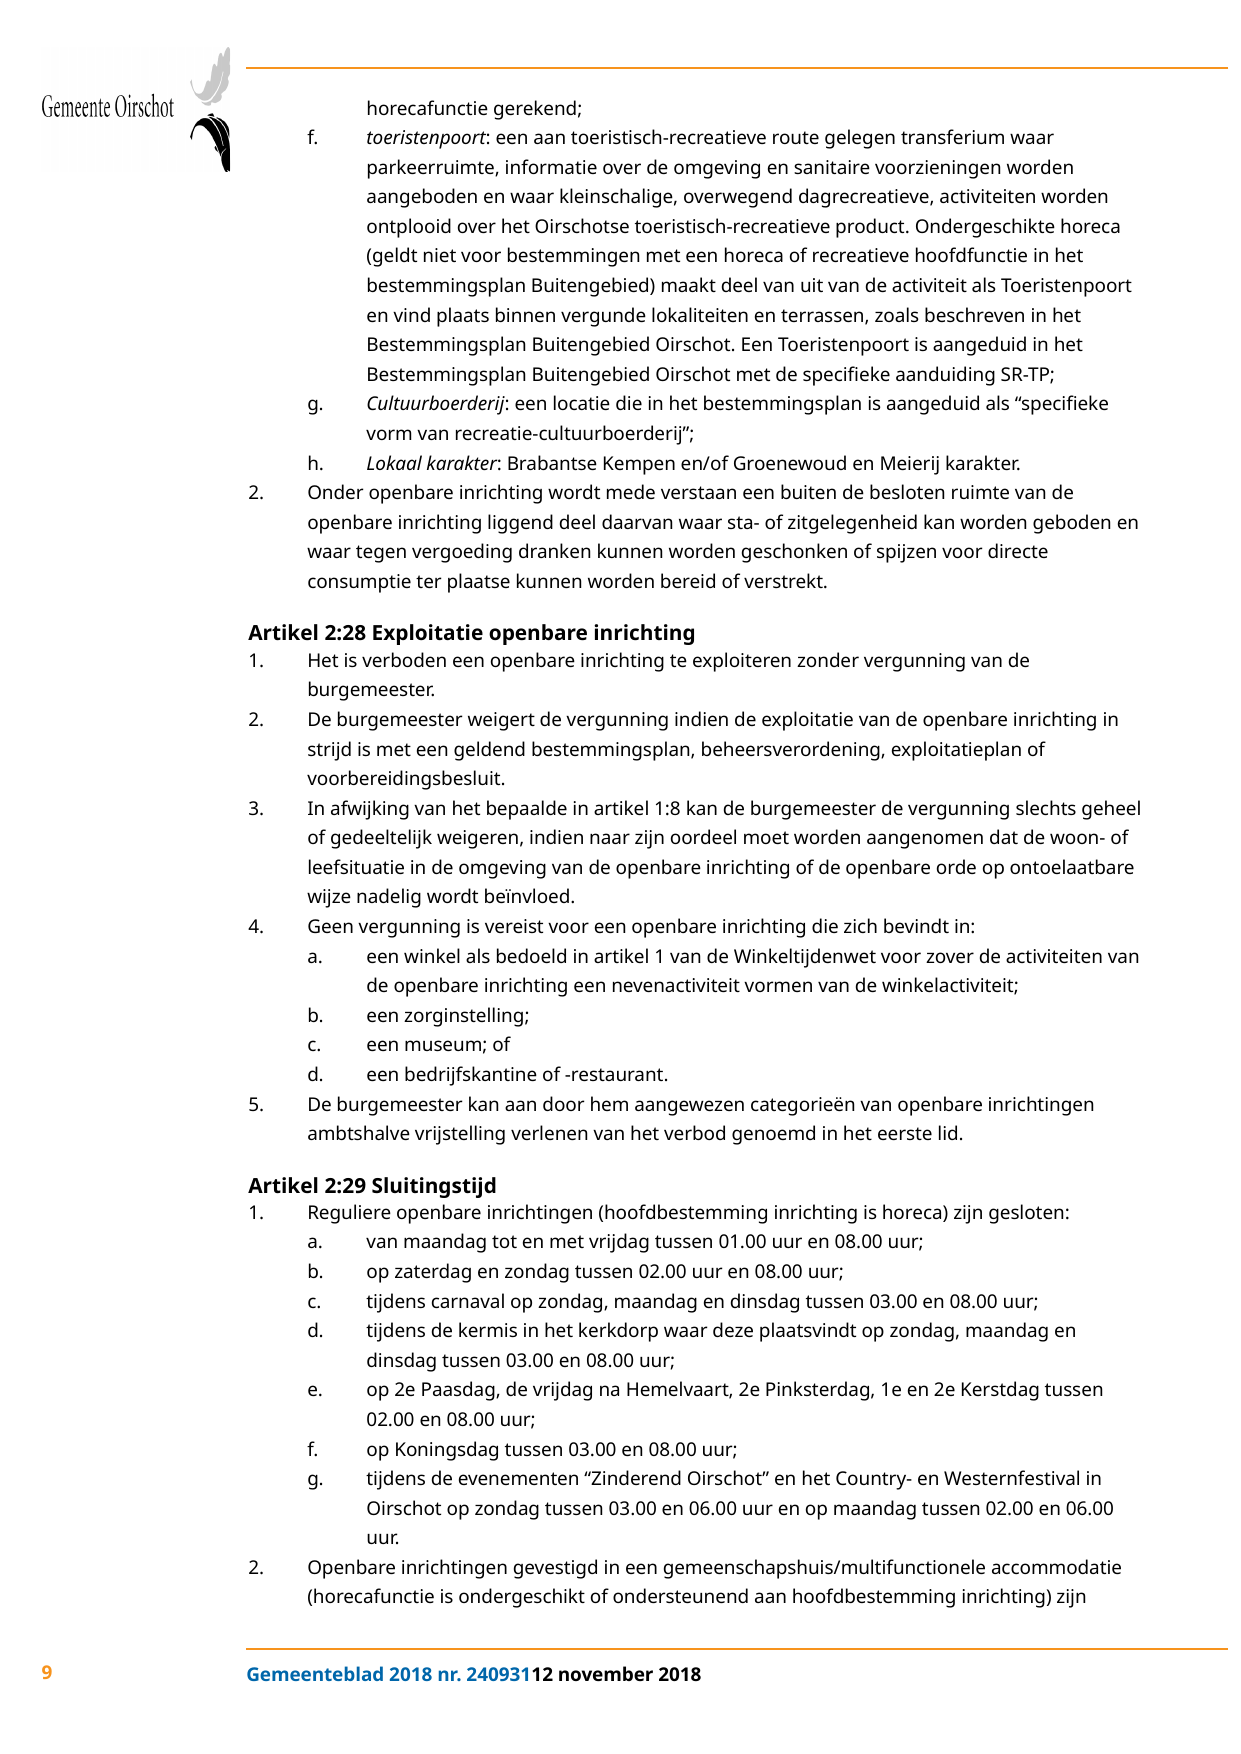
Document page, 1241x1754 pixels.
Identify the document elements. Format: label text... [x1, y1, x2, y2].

list toeristenpoort: een aan toeristisch-recreatieve route gelegen transferium waar parkeerruimte, informatie over de omgeving en sanitaire voorzieningen worden aangeboden en waar kleinschalige, overwegend dagrecreatieve, activiteiten worden ontplooid over het Oirschotse toeristisch-recreatieve product. Ondergeschikte horeca (geldt niet voor bestemmingen met een horeca of recreatieve hoofdfunctie in het bestemmingsplan Buitengebied) maakt deel van uit van de activiteit als Toeristenpoort en vind plaats binnen vergunde lokaliteiten en terrassen, zoals beschreven in het Bestemmingsplan Buitengebied Oirschot. Een Toeristenpoort is aangeduid in het Bestemmingsplan Buitengebied Oirschot met de specifieke aanduiding SR-TP; [307, 124, 1152, 387]
text Artikel 2:28 Exploitatie openbare inrichting [248, 618, 1152, 647]
list Onder openbare inrichting wordt mede verstaan een buiten de besloten ruimte van de openbare inrichting liggend deel daarvan waar sta- of zitgelegenheid kan worden geboden en waar tegen vergoeding dranken kunnen worden geschonken of spijzen voor directe consumptie ter plaatse kunnen worden bereid of verstrekt. [248, 479, 1152, 594]
list op zaterdag en zondag tussen 02.00 uur en 08.00 uur; [307, 1258, 1152, 1284]
list In afwijking van het bepaalde in artikel 1:8 kan de burgemeester de vergunning slechts geheel of gedeeltelijk weigeren, indien naar zijn oordeel moet worden aangenomen dat de woon- of leefsituatie in de omgeving van de openbare inrichting of de openbare orde op ontoelaatbare wijze nadelig wordt beïnvloed. [248, 795, 1152, 909]
list op Koningsdag tussen 03.00 en 08.00 uur; [307, 1436, 1152, 1462]
picture [41, 47, 231, 172]
list Reguliere openbare inrichtingen (hoofdbestemming inrichting is horeca) zijn gesloten: [248, 1199, 1152, 1225]
list De burgemeester kan aan door hem aangewezen categorieën van openbare inrichtingen ambtshalve vrijstelling verlenen van het verbod genoemd in het eerste lid. [248, 1091, 1152, 1146]
list tijdens de kermis in het kerkdorp waar deze plaatsvindt op zondag, maandag en dinsdag tussen 03.00 en 08.00 uur; [307, 1317, 1152, 1373]
list van maandag tot en met vrijdag tussen 01.00 uur en 08.00 uur; [307, 1229, 1152, 1254]
list een zorginstelling; [307, 1002, 1152, 1028]
list op 2e Paasdag, de vrijdag na Hemelvaart, 2e Pinksterdag, 1e en 2e Kerstdag tussen 02.00 en 08.00 uur; [307, 1377, 1152, 1432]
list Het is verboden een openbare inrichting te exploiteren zonder vergunning van de burgemeester. [248, 647, 1152, 702]
list een bedrijfskantine of -restaurant. [307, 1061, 1152, 1087]
list tijdens de evenementen “Zinderend Oirschot” en het Country- en Westernfestival in Oirschot op zondag tussen 03.00 en 06.00 uur en op maandag tussen 02.00 en 06.00 uur. [307, 1465, 1152, 1550]
list Openbare inrichtingen gevestigd in een gemeenschapshuis/multifunctionele accommodatie (horecafunctie is ondergeschikt of ondersteunend aan hoofdbestemming inrichting) zijn [248, 1554, 1152, 1609]
list De burgemeester weigert de vergunning indien de exploitatie van de openbare inrichting in strijd is met een geldend bestemmingsplan, beheersverordening, exploitatieplan of voorbereidingsbesluit. [248, 706, 1152, 791]
list horecafunctie gerekend; [307, 95, 1152, 121]
list tijdens carnaval op zondag, maandag en dinsdag tussen 03.00 en 08.00 uur; [307, 1288, 1152, 1314]
list een winkel als bedoeld in artikel 1 van de Winkeltijdenwet voor zover de activiteiten van de openbare inrichting een nevenactiviteit vormen van de winkelactiviteit; [307, 943, 1152, 998]
list een museum; of [307, 1032, 1152, 1057]
list Geen vergunning is vereist voor een openbare inrichting die zich bevindt in: [248, 913, 1152, 939]
list Cultuurboerderij: een locatie die in het bestemmingsplan is aangeduid als “specifieke vorm van recreatie-cultuurboerderij”; [307, 391, 1152, 446]
text Artikel 2:29 Sluitingstijd [248, 1171, 1152, 1199]
list Lokaal karakter: Brabantse Kempen en/of Groenewoud en Meierij karakter. [307, 450, 1152, 476]
